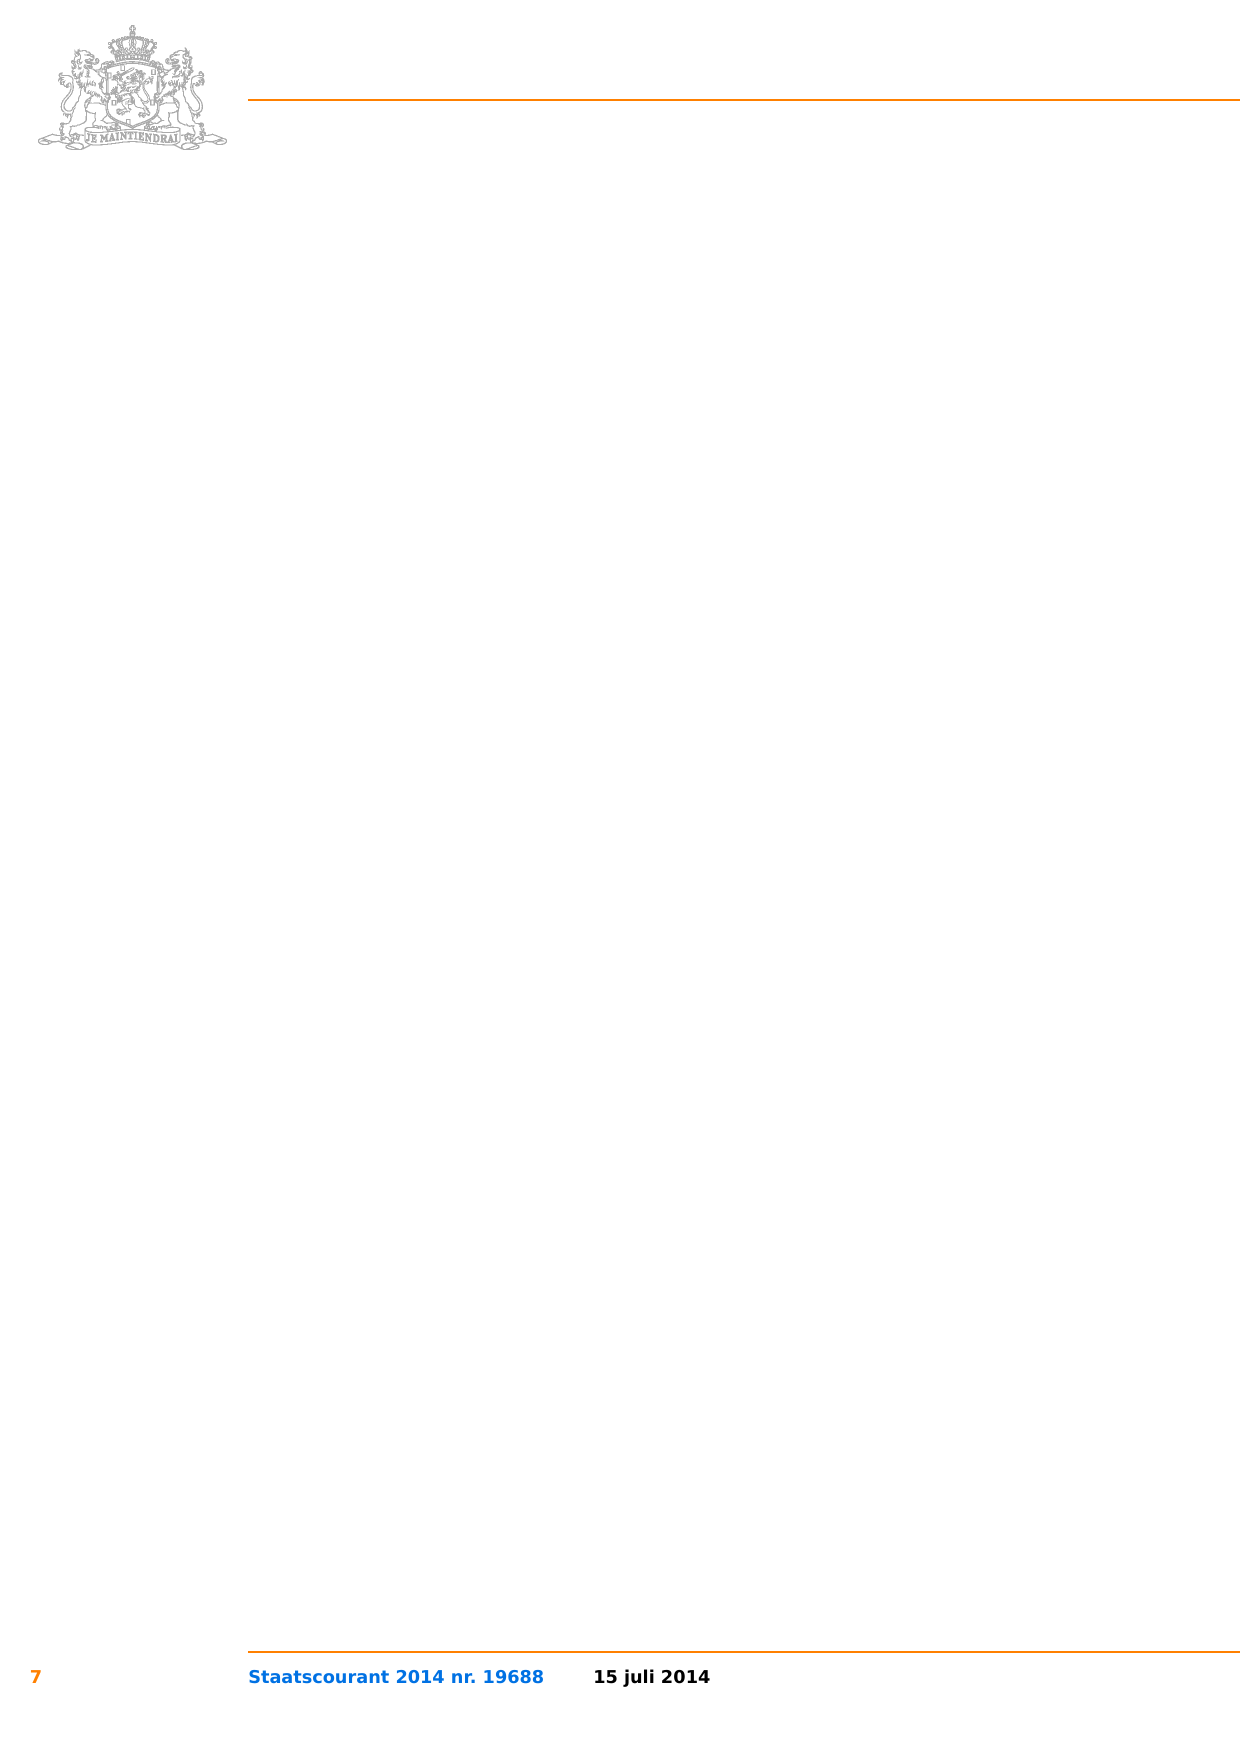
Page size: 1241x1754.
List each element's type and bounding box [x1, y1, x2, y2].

picture [38, 25, 227, 150]
